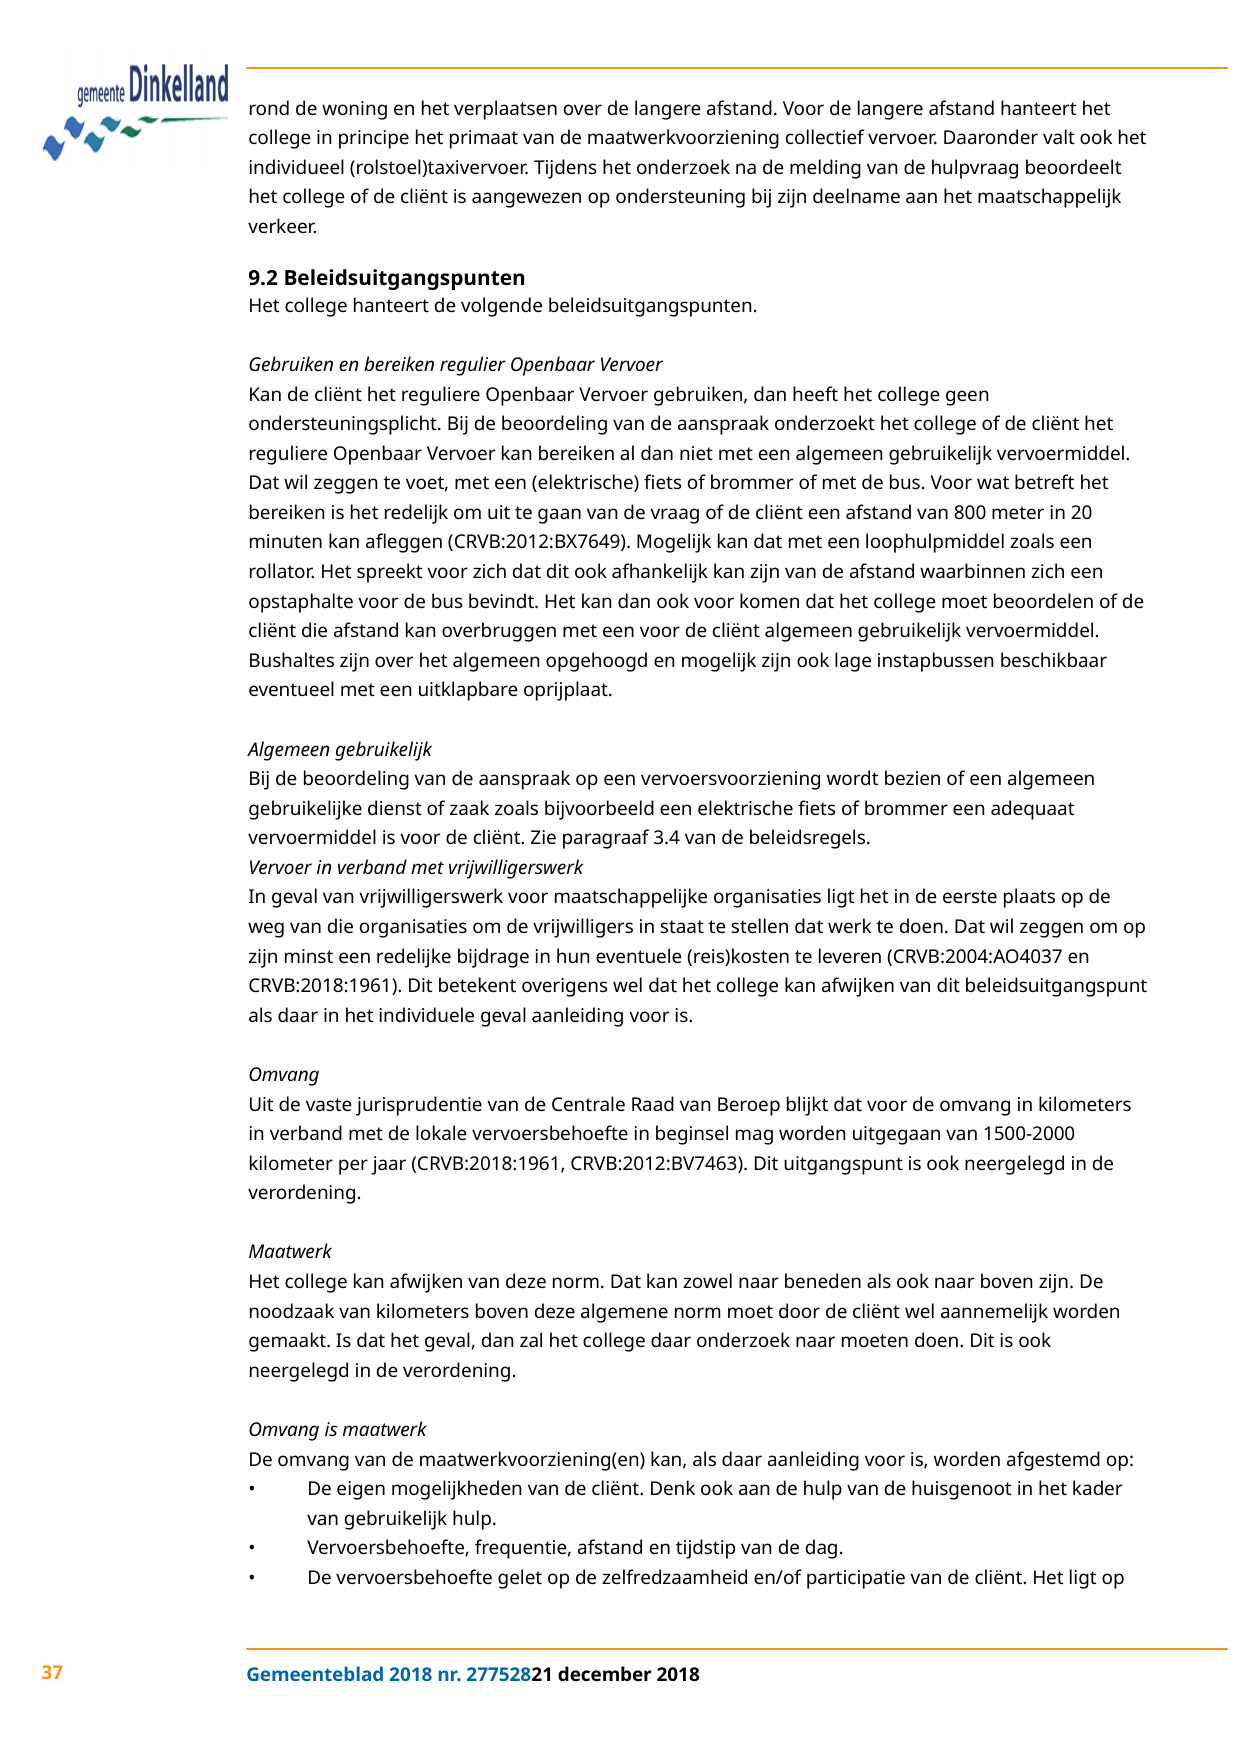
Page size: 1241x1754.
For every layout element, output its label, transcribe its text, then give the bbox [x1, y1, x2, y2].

list Vervoersbehoefte, frequentie, afstand en tijdstip van de dag. [248, 1534, 1152, 1560]
text De omvang van de maatwerkvoorziening(en) kan, als daar aanleiding voor is, worden afgestemd op: [248, 1446, 1152, 1471]
text Omvang is maatwerk [248, 1416, 1152, 1442]
picture [41, 47, 231, 172]
text Bij de beoordeling van de aanspraak op een vervoersvoorziening wordt bezien of een algemeen gebruikelijke dienst of zaak zoals bijvoorbeeld een elektrische fiets of brommer een adequaat vervoermiddel is voor de cliënt. Zie paragraaf 3.4 van de beleidsregels. [248, 765, 1152, 850]
text Gebruiken en bereiken regulier Openbaar Vervoer [248, 351, 1152, 377]
list De eigen mogelijkheden van de cliënt. Denk ook aan de hulp van de huisgenoot in het kader van gebruikelijk hulp. [248, 1475, 1152, 1531]
text 9.2 Beleidsuitgangspunten [248, 263, 1152, 292]
text Omvang [248, 1061, 1152, 1087]
text Kan de cliënt het reguliere Openbaar Vervoer gebruiken, dan heeft het college geen ondersteuningsplicht. Bij de beoordeling van de aanspraak onderzoekt het college of de cliënt het reguliere Openbaar Vervoer kan bereiken al dan niet met een algemeen gebruikelijk vervoermiddel. Dat wil zeggen te voet, met een (elektrische) fiets of brommer of met de bus. Voor wat betreft het bereiken is het redelijk om uit te gaan van de vraag of de cliënt een afstand van 800 meter in 20 minuten kan afleggen (CRVB:2012:BX7649). Mogelijk kan dat met een loophulpmiddel zoals een rollator. Het spreekt voor zich dat dit ook afhankelijk kan zijn van de afstand waarbinnen zich een opstaphalte voor de bus bevindt. Het kan dan ook voor komen dat het college moet beoordelen of de cliënt die afstand kan overbruggen met een voor de cliënt algemeen gebruikelijk vervoermiddel. Bushaltes zijn over het algemeen opgehoogd en mogelijk zijn ook lage instapbussen beschikbaar eventueel met een uitklapbare oprijplaat. [248, 381, 1152, 702]
text Het college hanteert de volgende beleidsuitgangspunten. [248, 292, 1152, 318]
text Maatwerk [248, 1239, 1152, 1264]
text Algemeen gebruikelijk [248, 736, 1152, 761]
text Vervoer in verband met vrijwilligerswerk [248, 854, 1152, 880]
text rond de woning en het verplaatsen over de langere afstand. Voor de langere afstand hanteert het college in principe het primaat van de maatwerkvoorziening collectief vervoer. Daaronder valt ook het individueel (rolstoel)taxivervoer. Tijdens het onderzoek na de melding van de hulpvraag beoordeelt het college of de cliënt is aangewezen op ondersteuning bij zijn deelname aan het maatschappelijk verkeer. [248, 95, 1152, 239]
text Het college kan afwijken van deze norm. Dat kan zowel naar beneden als ook naar boven zijn. De noodzaak van kilometers boven deze algemene norm moet door de cliënt wel aannemelijk worden gemaakt. Is dat het geval, dan zal het college daar onderzoek naar moeten doen. Dit is ook neergelegd in de verordening. [248, 1268, 1152, 1383]
text In geval van vrijwilligerswerk voor maatschappelijke organisaties ligt het in de eerste plaats op de weg van die organisaties om de vrijwilligers in staat te stellen dat werk te doen. Dat wil zeggen om op zijn minst een redelijke bijdrage in hun eventuele (reis)kosten te leveren (CRVB:2004:AO4037 en CRVB:2018:1961). Dit betekent overigens wel dat het college kan afwijken van dit beleidsuitgangspunt als daar in het individuele geval aanleiding voor is. [248, 884, 1152, 1028]
list De vervoersbehoefte gelet op de zelfredzaamheid en/of participatie van de cliënt. Het ligt op [248, 1564, 1152, 1590]
text Uit de vaste jurisprudentie van de Centrale Raad van Beroep blijkt dat voor de omvang in kilometers in verband met de lokale vervoersbehoefte in beginsel mag worden uitgegaan van 1500-2000 kilometer per jaar (CRVB:2018:1961, CRVB:2012:BV7463). Dit uitgangspunt is ook neergelegd in de verordening. [248, 1091, 1152, 1205]
